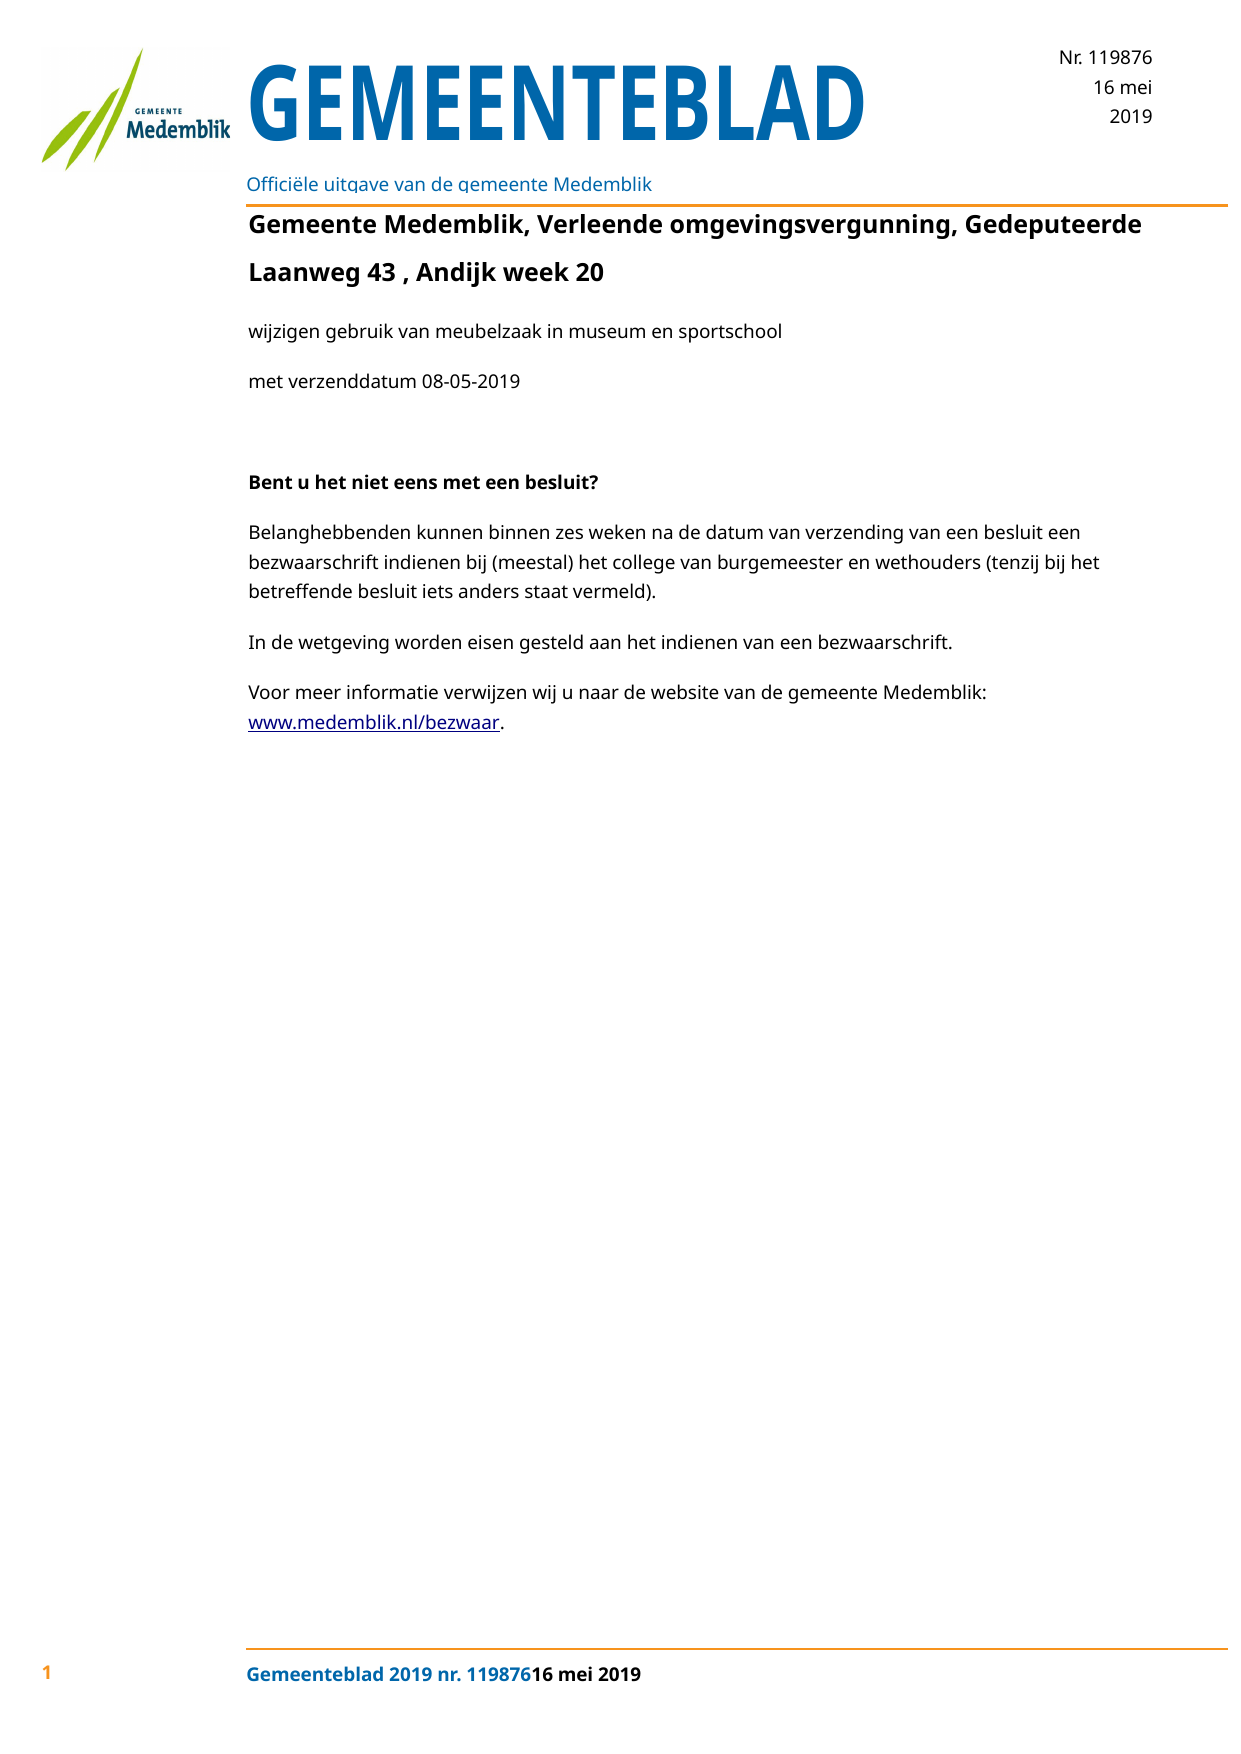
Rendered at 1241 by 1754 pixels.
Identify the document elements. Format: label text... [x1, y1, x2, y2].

text wijzigen gebruik van meubelzaak in museum en sportschool [248, 318, 1152, 344]
text Belanghebbenden kunnen binnen zes weken na de datum van verzending van een besluit een bezwaarschrift indienen bij (meestal) het college van burgemeester en wethouders (tenzij bij het betreffende besluit iets anders staat vermeld). [248, 519, 1152, 604]
text met verzenddatum 08-05-2019 [248, 368, 1152, 394]
text In de wetgeving worden eisen gesteld aan het indienen van een bezwaarschrift. [248, 629, 1152, 655]
text Bent u het niet eens met een besluit? [248, 469, 1152, 495]
text Gemeente Medemblik, Verleende omgevingsvergunning, Gedeputeerde Laanweg 43 , Andijk week 20 [248, 207, 1152, 288]
picture [41, 47, 231, 172]
text Voor meer informatie verwijzen wij u naar de website van de gemeente Medemblik: www.medemblik.nl/bezwaar. [248, 679, 1152, 735]
